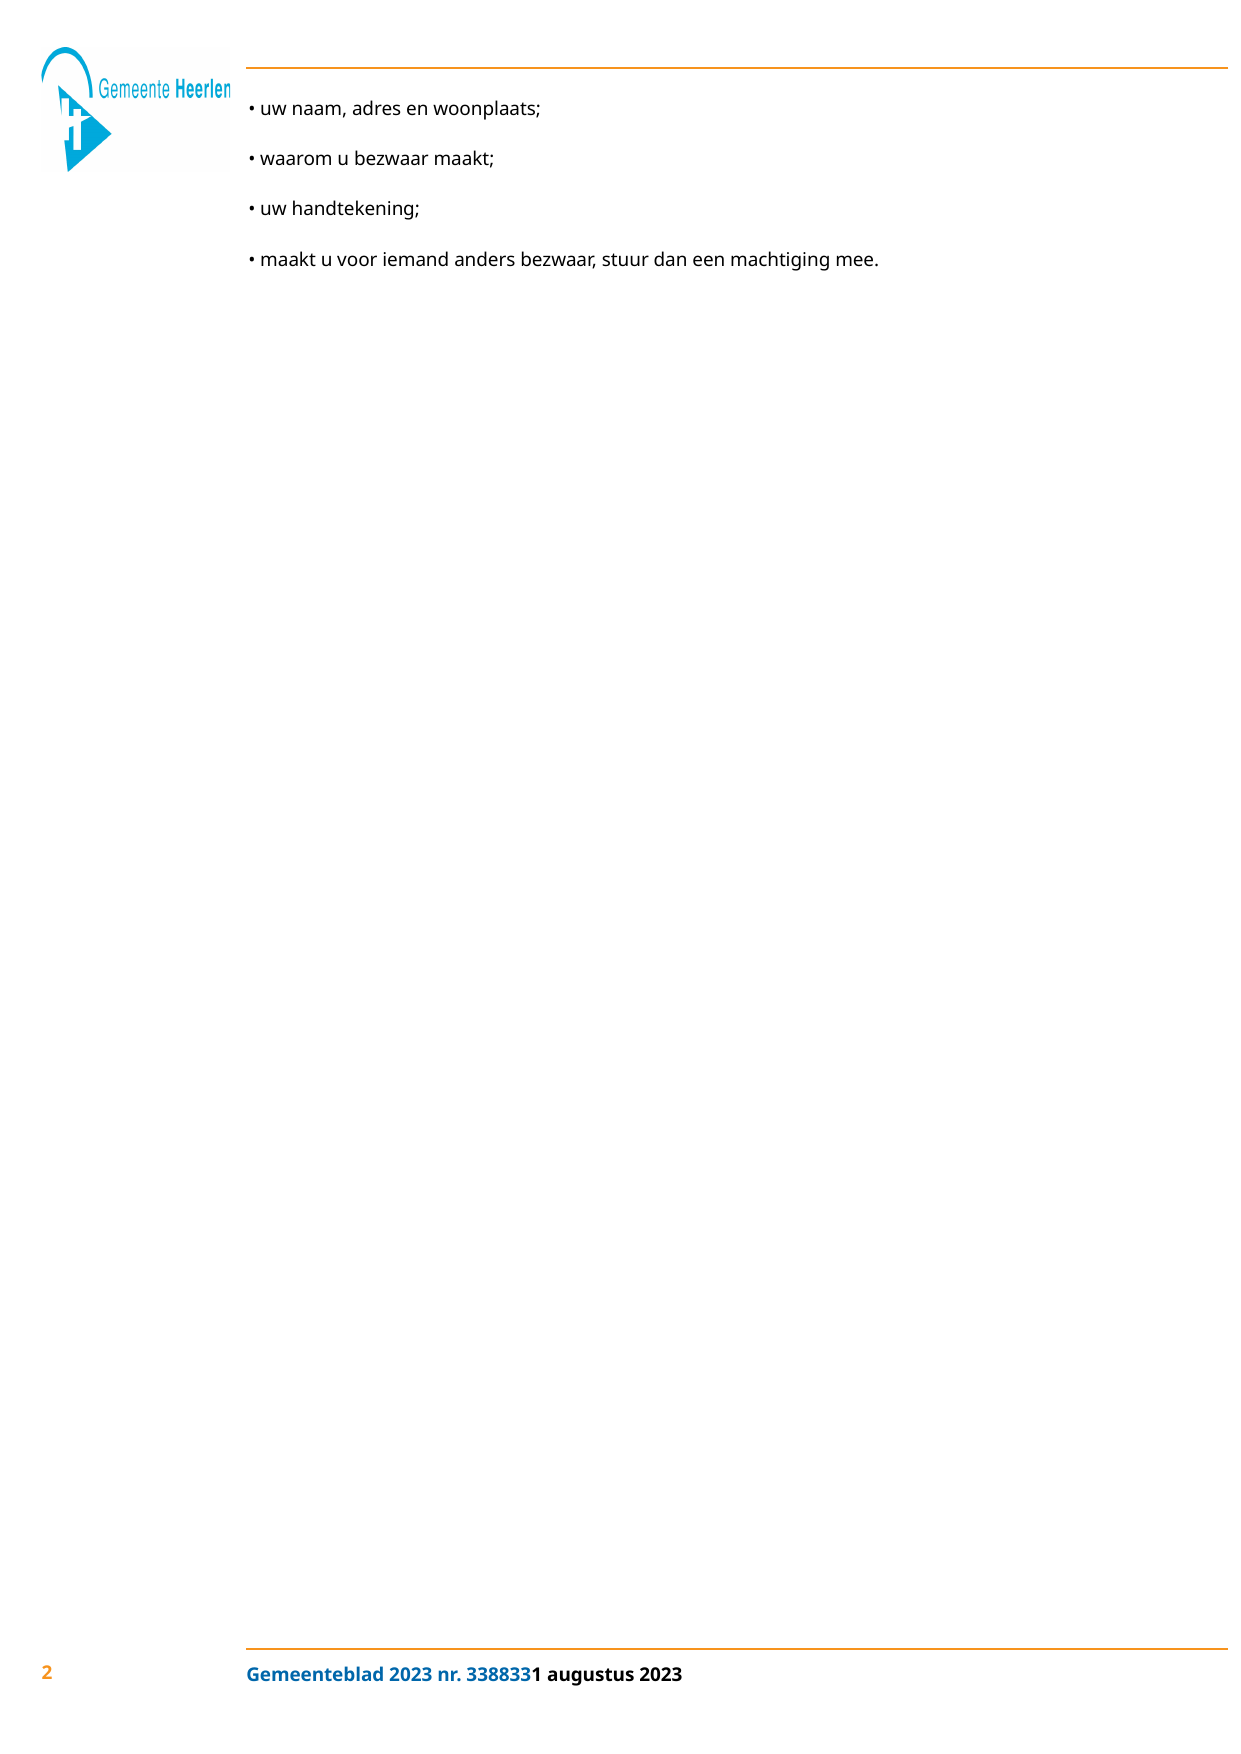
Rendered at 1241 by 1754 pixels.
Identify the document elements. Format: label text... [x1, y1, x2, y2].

text • waarom u bezwaar maakt; [248, 145, 1152, 171]
text • uw handtekening; [248, 196, 1152, 221]
text • uw naam, adres en woonplaats; [248, 95, 1152, 121]
picture [41, 47, 59, 70]
picture [41, 47, 231, 172]
text • maakt u voor iemand anders bezwaar, stuur dan een machtiging mee. [248, 246, 1152, 272]
